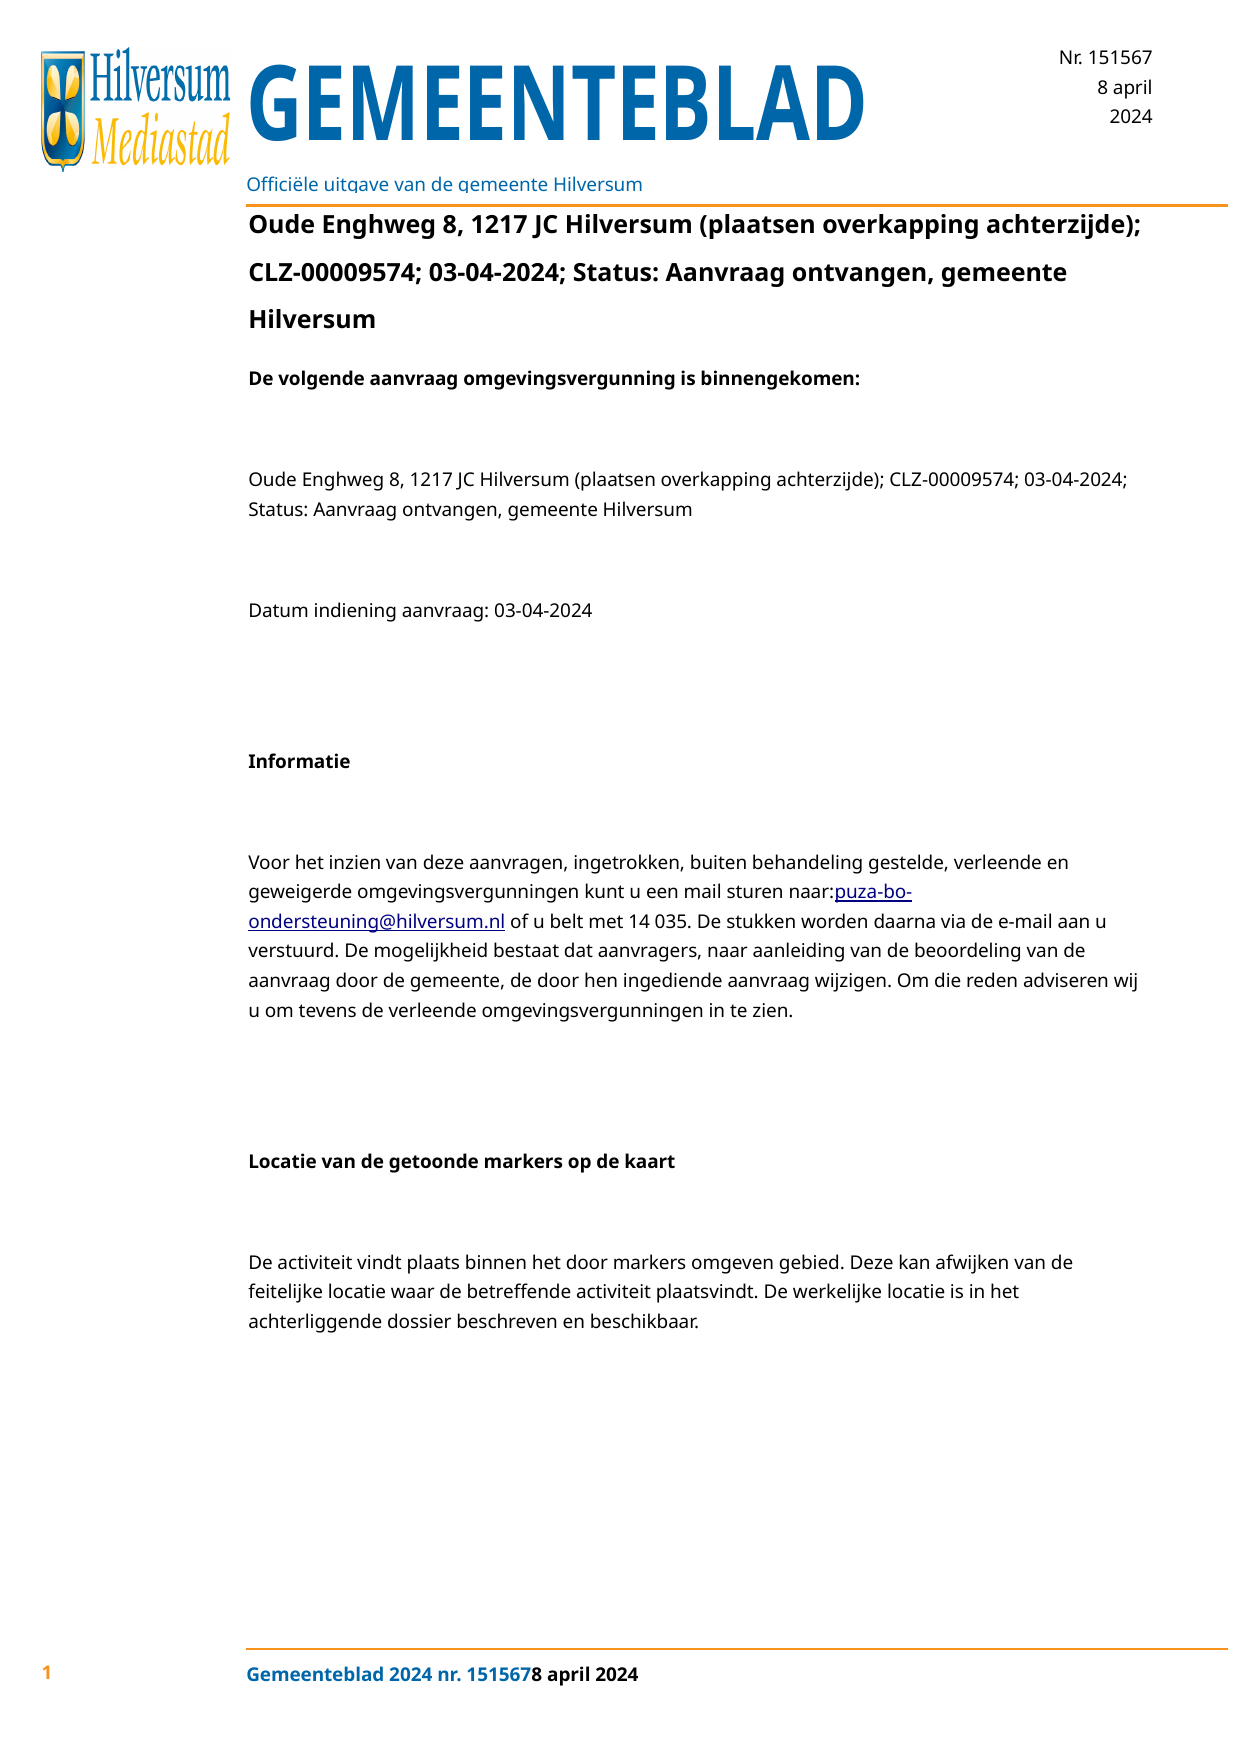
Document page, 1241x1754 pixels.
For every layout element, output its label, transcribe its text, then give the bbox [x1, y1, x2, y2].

text De volgende aanvraag omgevingsvergunning is binnengekomen: [248, 366, 1152, 391]
picture [41, 47, 231, 172]
text Oude Enghweg 8, 1217 JC Hilversum (plaatsen overkapping achterzijde); CLZ-00009574; 03-04-2024; Status: Aanvraag ontvangen, gemeente Hilversum [248, 466, 1152, 522]
text Oude Enghweg 8, 1217 JC Hilversum (plaatsen overkapping achterzijde); CLZ-00009574; 03-04-2024; Status: Aanvraag ontvangen, gemeente Hilversum [248, 207, 1152, 336]
text De activiteit vindt plaats binnen het door markers omgeven gebied. Deze kan afwijken van de feitelijke locatie waar de betreffende activiteit plaatsvindt. De werkelijke locatie is in het achterliggende dossier beschreven en beschikbaar. [248, 1249, 1152, 1334]
text Locatie van de getoonde markers op de kaart [248, 1148, 1152, 1174]
text Informatie [248, 748, 1152, 774]
text Datum indiening aanvraag: 03-04-2024 [248, 597, 1152, 622]
text Voor het inzien van deze aanvragen, ingetrokken, buiten behandeling gestelde, verleende en geweigerde omgevingsvergunningen kunt u een mail sturen naar:puza-bo-ondersteuning@hilversum.nl of u belt met 14 035. De stukken worden daarna via de e-mail aan u verstuurd. De mogelijkheid bestaat dat aanvragers, naar aanleiding van de beoordeling van de aanvraag door de gemeente, de door hen ingediende aanvraag wijzigen. Om die reden adviseren wij u om tevens de verleende omgevingsvergunningen in te zien. [248, 849, 1152, 1022]
